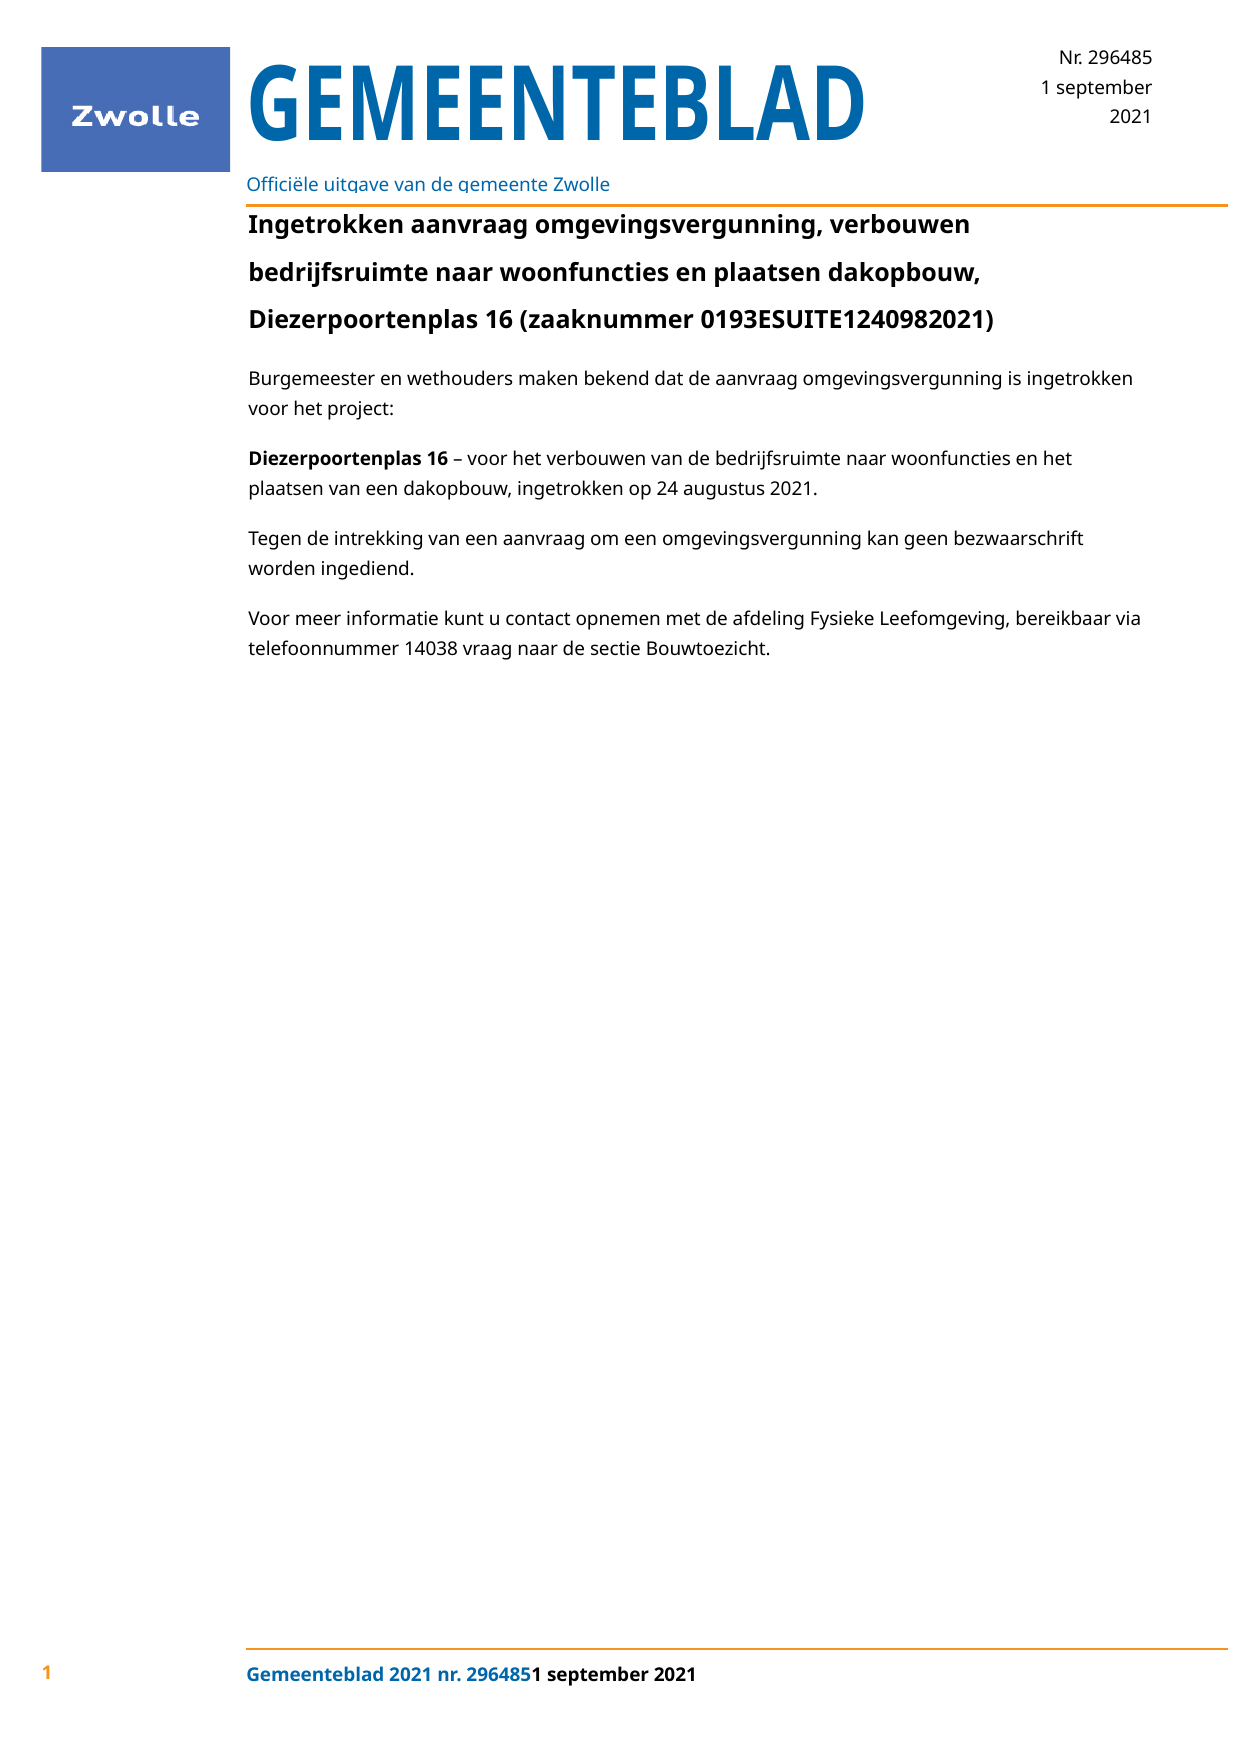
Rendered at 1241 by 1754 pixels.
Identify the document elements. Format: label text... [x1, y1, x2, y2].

text Diezerpoortenplas 16 – voor het verbouwen van de bedrijfsruimte naar woonfuncties en het plaatsen van een dakopbouw, ingetrokken op 24 augustus 2021. [248, 446, 1152, 501]
text Ingetrokken aanvraag omgevingsvergunning, verbouwen bedrijfsruimte naar woonfuncties en plaatsen dakopbouw, Diezerpoortenplas 16 (zaaknummer 0193ESUITE1240982021) [248, 207, 1152, 336]
text Voor meer informatie kunt u contact opnemen met de afdeling Fysieke Leefomgeving, bereikbaar via telefoonnummer 14038 vraag naar de sectie Bouwtoezicht. [248, 606, 1152, 661]
text Burgemeester en wethouders maken bekend dat de aanvraag omgevingsvergunning is ingetrokken voor het project: [248, 366, 1152, 421]
text Tegen de intrekking van een aanvraag om een omgevingsvergunning kan geen bezwaarschrift worden ingediend. [248, 526, 1152, 581]
picture [41, 47, 231, 172]
